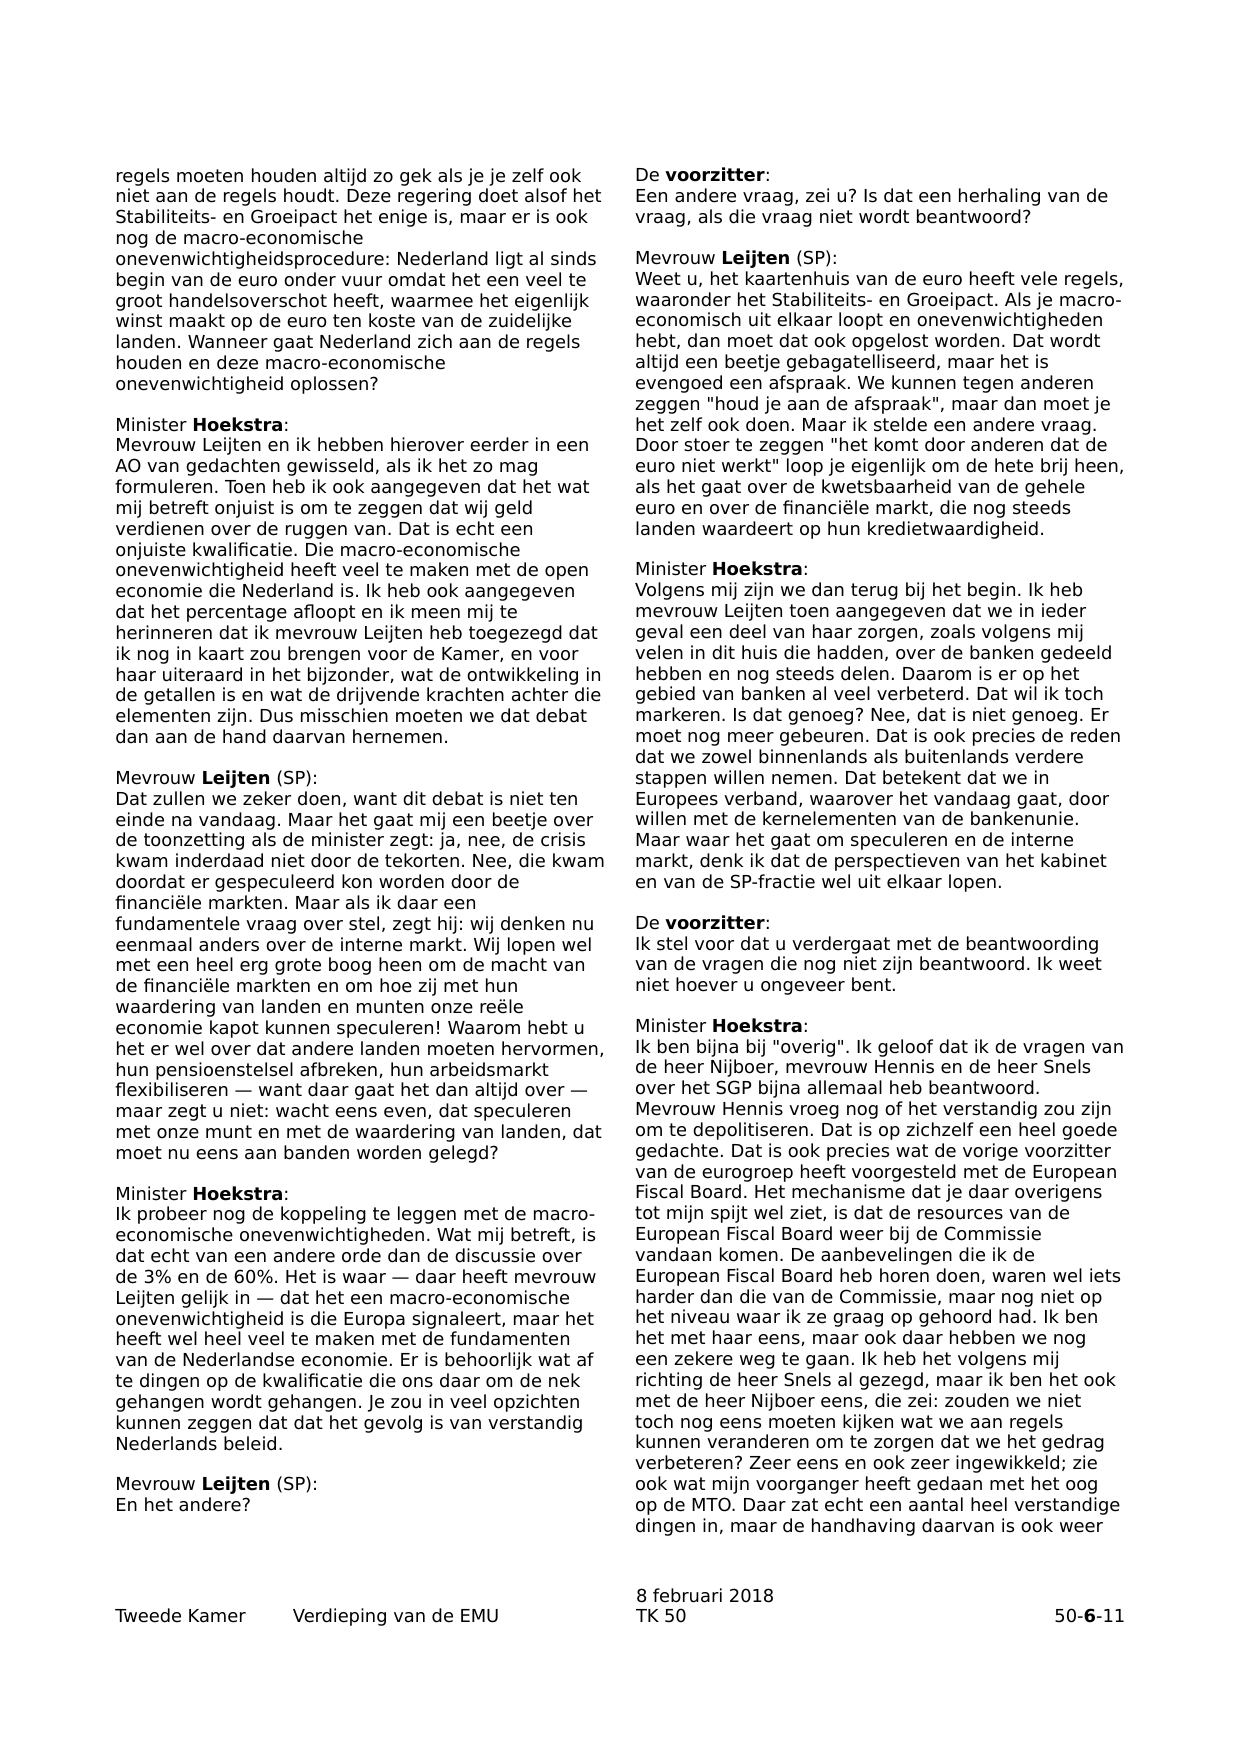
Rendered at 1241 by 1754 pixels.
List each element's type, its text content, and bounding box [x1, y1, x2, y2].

text Mevrouw Leijten (SP): [115, 768, 605, 788]
text Mevrouw Leijten (SP): [635, 248, 1125, 268]
text Weet u, het kaartenhuis van de euro heeft vele regels, waaronder het Stabiliteits- en Groeipact. Als je macro-economisch uit elkaar loopt en onevenwichtigheden hebt, dan moet dat ook opgelost worden. Dat wordt altijd een beetje gebagatelliseerd, maar het is evengoed een afspraak. We kunnen tegen anderen zeggen "houd je aan de afspraak", maar dan moet je het zelf ook doen. Maar ik stelde een andere vraag. Door stoer te zeggen "het komt door anderen dat de euro niet werkt" loop je eigenlijk om de hete brij heen, als het gaat over de kwetsbaarheid van de gehele euro en over de financiële markt, die nog steeds landen waardeert op hun kredietwaardigheid. [635, 268, 1125, 539]
text Minister Hoekstra: [635, 1016, 1125, 1036]
text Een andere vraag, zei u? Is dat een herhaling van de vraag, als die vraag niet wordt beantwoord? [635, 186, 1125, 228]
text Ik ben bijna bij "overig". Ik geloof dat ik de vragen van de heer Nijboer, mevrouw Hennis en de heer Snels over het SGP bijna allemaal heb beantwoord. [635, 1036, 1125, 1099]
text De voorzitter: [635, 165, 1125, 186]
text Mevrouw Hennis vroeg nog of het verstandig zou zijn om te depolitiseren. Dat is op zichzelf een heel goede gedachte. Dat is ook precies wat de vorige voorzitter van de eurogroep heeft voorgesteld met de European Fiscal Board. Het mechanisme dat je daar overigens tot mijn spijt wel ziet, is dat de resources van de European Fiscal Board weer bij de Commissie vandaan komen. De aanbevelingen die ik de European Fiscal Board heb horen doen, waren wel iets harder dan die van de Commissie, maar nog niet op het niveau waar ik ze graag op gehoord had. Ik ben het met haar eens, maar ook daar hebben we nog een zekere weg te gaan. Ik heb het volgens mij richting de heer Snels al gezegd, maar ik ben het ook met de heer Nijboer eens, die zei: zouden we niet toch nog eens moeten kijken wat we aan regels kunnen veranderen om te zorgen dat we het gedrag verbeteren? Zeer eens en ook zeer ingewikkeld; zie ook wat mijn voorganger heeft gedaan met het oog op de MTO. Daar zat echt een aantal heel verstandige dingen in, maar de handhaving daarvan is ook weer [635, 1099, 1125, 1536]
text Ik probeer nog de koppeling te leggen met de macro-economische onevenwichtigheden. Wat mij betreft, is dat echt van een andere orde dan de discussie over de 3% en de 60%. Het is waar — daar heeft mevrouw Leijten gelijk in — dat het een macro-economische onevenwichtigheid is die Europa signaleert, maar het heeft wel heel veel te maken met de fundamenten van de Nederlandse economie. Er is behoorlijk wat af te dingen op de kwalificatie die ons daar om de nek gehangen wordt gehangen. Je zou in veel opzichten kunnen zeggen dat dat het gevolg is van verstandig Nederlands beleid. [115, 1204, 605, 1454]
text Dat zullen we zeker doen, want dit debat is niet ten einde na vandaag. Maar het gaat mij een beetje over de toonzetting als de minister zegt: ja, nee, de crisis kwam inderdaad niet door de tekorten. Nee, die kwam doordat er gespeculeerd kon worden door de financiële markten. Maar als ik daar een fundamentele vraag over stel, zegt hij: wij denken nu eenmaal anders over de interne markt. Wij lopen wel met een heel erg grote boog heen om de macht van de financiële markten en om hoe zij met hun waardering van landen en munten onze reële economie kapot kunnen speculeren! Waarom hebt u het er wel over dat andere landen moeten hervormen, hun pensioenstelsel afbreken, hun arbeidsmarkt flexibiliseren — want daar gaat het dan altijd over — maar zegt u niet: wacht eens even, dat speculeren met onze munt en met de waardering van landen, dat moet nu eens aan banden worden gelegd? [115, 788, 605, 1163]
text regels moeten houden altijd zo gek als je je zelf ook niet aan de regels houdt. Deze regering doet alsof het Stabiliteits- en Groeipact het enige is, maar er is ook nog de macro-economische onevenwichtigheidsprocedure: Nederland ligt al sinds begin van de euro onder vuur omdat het een veel te groot handelsoverschot heeft, waarmee het eigenlijk winst maakt op de euro ten koste van de zuidelijke landen. Wanneer gaat Nederland zich aan de regels houden en deze macro-economische onevenwichtigheid oplossen? [115, 165, 605, 394]
text Mevrouw Leijten (SP): [115, 1474, 605, 1495]
text De voorzitter: [635, 912, 1125, 933]
text Ik stel voor dat u verdergaat met de beantwoording van de vragen die nog niet zijn beantwoord. Ik weet niet hoever u ongeveer bent. [635, 933, 1125, 996]
text Mevrouw Leijten en ik hebben hierover eerder in een AO van gedachten gewisseld, als ik het zo mag formuleren. Toen heb ik ook aangegeven dat het wat mij betreft onjuist is om te zeggen dat wij geld verdienen over de ruggen van. Dat is echt een onjuiste kwalificatie. Die macro-economische onevenwichtigheid heeft veel te maken met de open economie die Nederland is. Ik heb ook aangegeven dat het percentage afloopt en ik meen mij te herinneren dat ik mevrouw Leijten heb toegezegd dat ik nog in kaart zou brengen voor de Kamer, en voor haar uiteraard in het bijzonder, wat de ontwikkeling in de getallen is en wat de drijvende krachten achter die elementen zijn. Dus misschien moeten we dat debat dan aan de hand daarvan hernemen. [115, 435, 605, 748]
text En het andere? [115, 1495, 605, 1516]
text Minister Hoekstra: [115, 414, 605, 435]
text Volgens mij zijn we dan terug bij het begin. Ik heb mevrouw Leijten toen aangegeven dat we in ieder geval een deel van haar zorgen, zoals volgens mij velen in dit huis die hadden, over de banken gedeeld hebben en nog steeds delen. Daarom is er op het gebied van banken al veel verbeterd. Dat wil ik toch markeren. Is dat genoeg? Nee, dat is niet genoeg. Er moet nog meer gebeuren. Dat is ook precies de reden dat we zowel binnenlands als buitenlands verdere stappen willen nemen. Dat betekent dat we in Europees verband, waarover het vandaag gaat, door willen met de kernelementen van de bankenunie. Maar waar het gaat om speculeren en de interne markt, denk ik dat de perspectieven van het kabinet en van de SP-fractie wel uit elkaar lopen. [635, 580, 1125, 892]
text Minister Hoekstra: [635, 559, 1125, 580]
text Minister Hoekstra: [115, 1183, 605, 1204]
